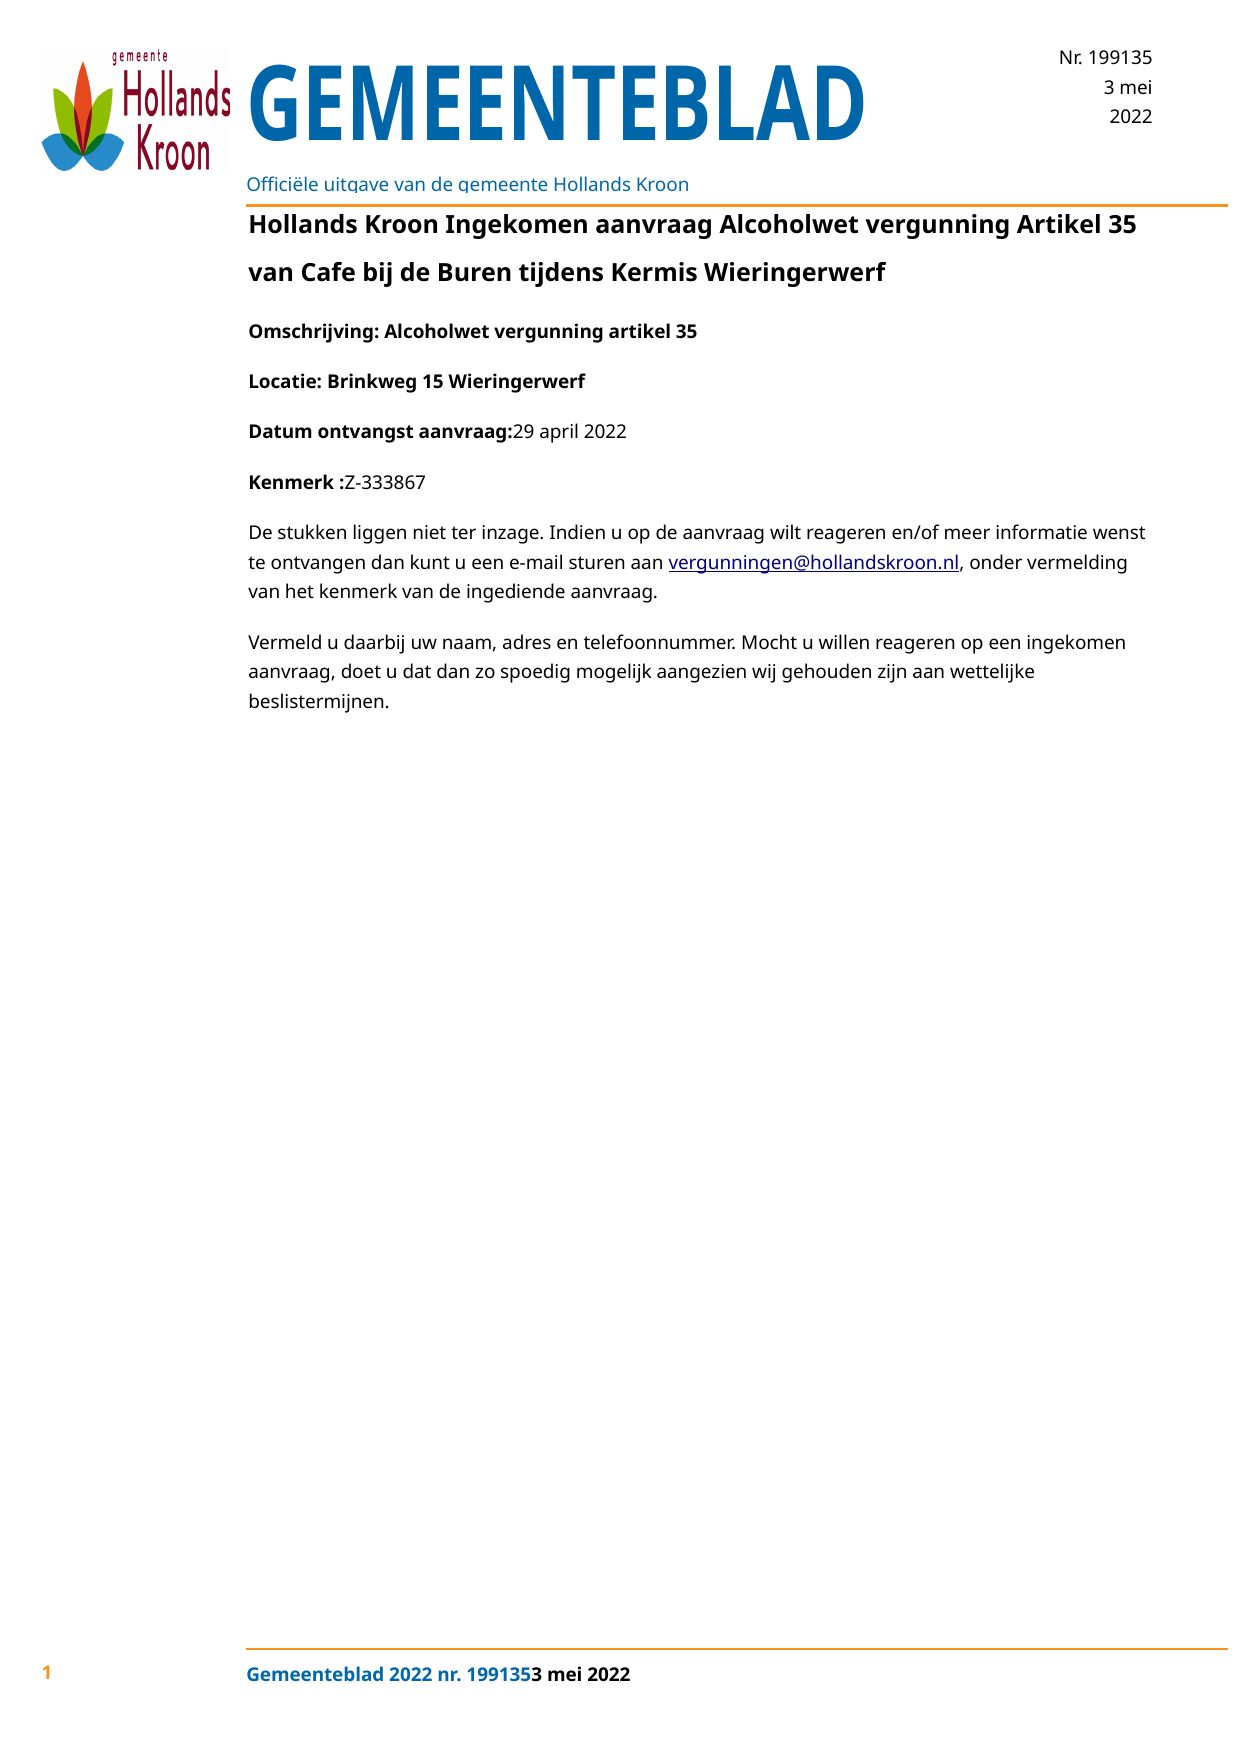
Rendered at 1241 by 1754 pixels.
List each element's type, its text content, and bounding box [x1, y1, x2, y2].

text De stukken liggen niet ter inzage. Indien u op de aanvraag wilt reageren en/of meer informatie wenst te ontvangen dan kunt u een e-mail sturen aan vergunningen@hollandskroon.nl, onder vermelding van het kenmerk van de ingediende aanvraag. [248, 519, 1152, 604]
text Datum ontvangst aanvraag:29 april 2022 [248, 419, 1152, 444]
text Omschrijving: Alcoholwet vergunning artikel 35 [248, 318, 1152, 344]
text Vermeld u daarbij uw naam, adres en telefoonnummer. Mocht u willen reageren op een ingekomen aanvraag, doet u dat dan zo spoedig mogelijk aangezien wij gehouden zijn aan wettelijke beslistermijnen. [248, 629, 1152, 714]
picture [41, 47, 231, 172]
text Locatie: Brinkweg 15 Wieringerwerf [248, 368, 1152, 394]
text Hollands Kroon Ingekomen aanvraag Alcoholwet vergunning Artikel 35 van Cafe bij de Buren tijdens Kermis Wieringerwerf [248, 207, 1152, 288]
text Kenmerk :Z-333867 [248, 469, 1152, 495]
